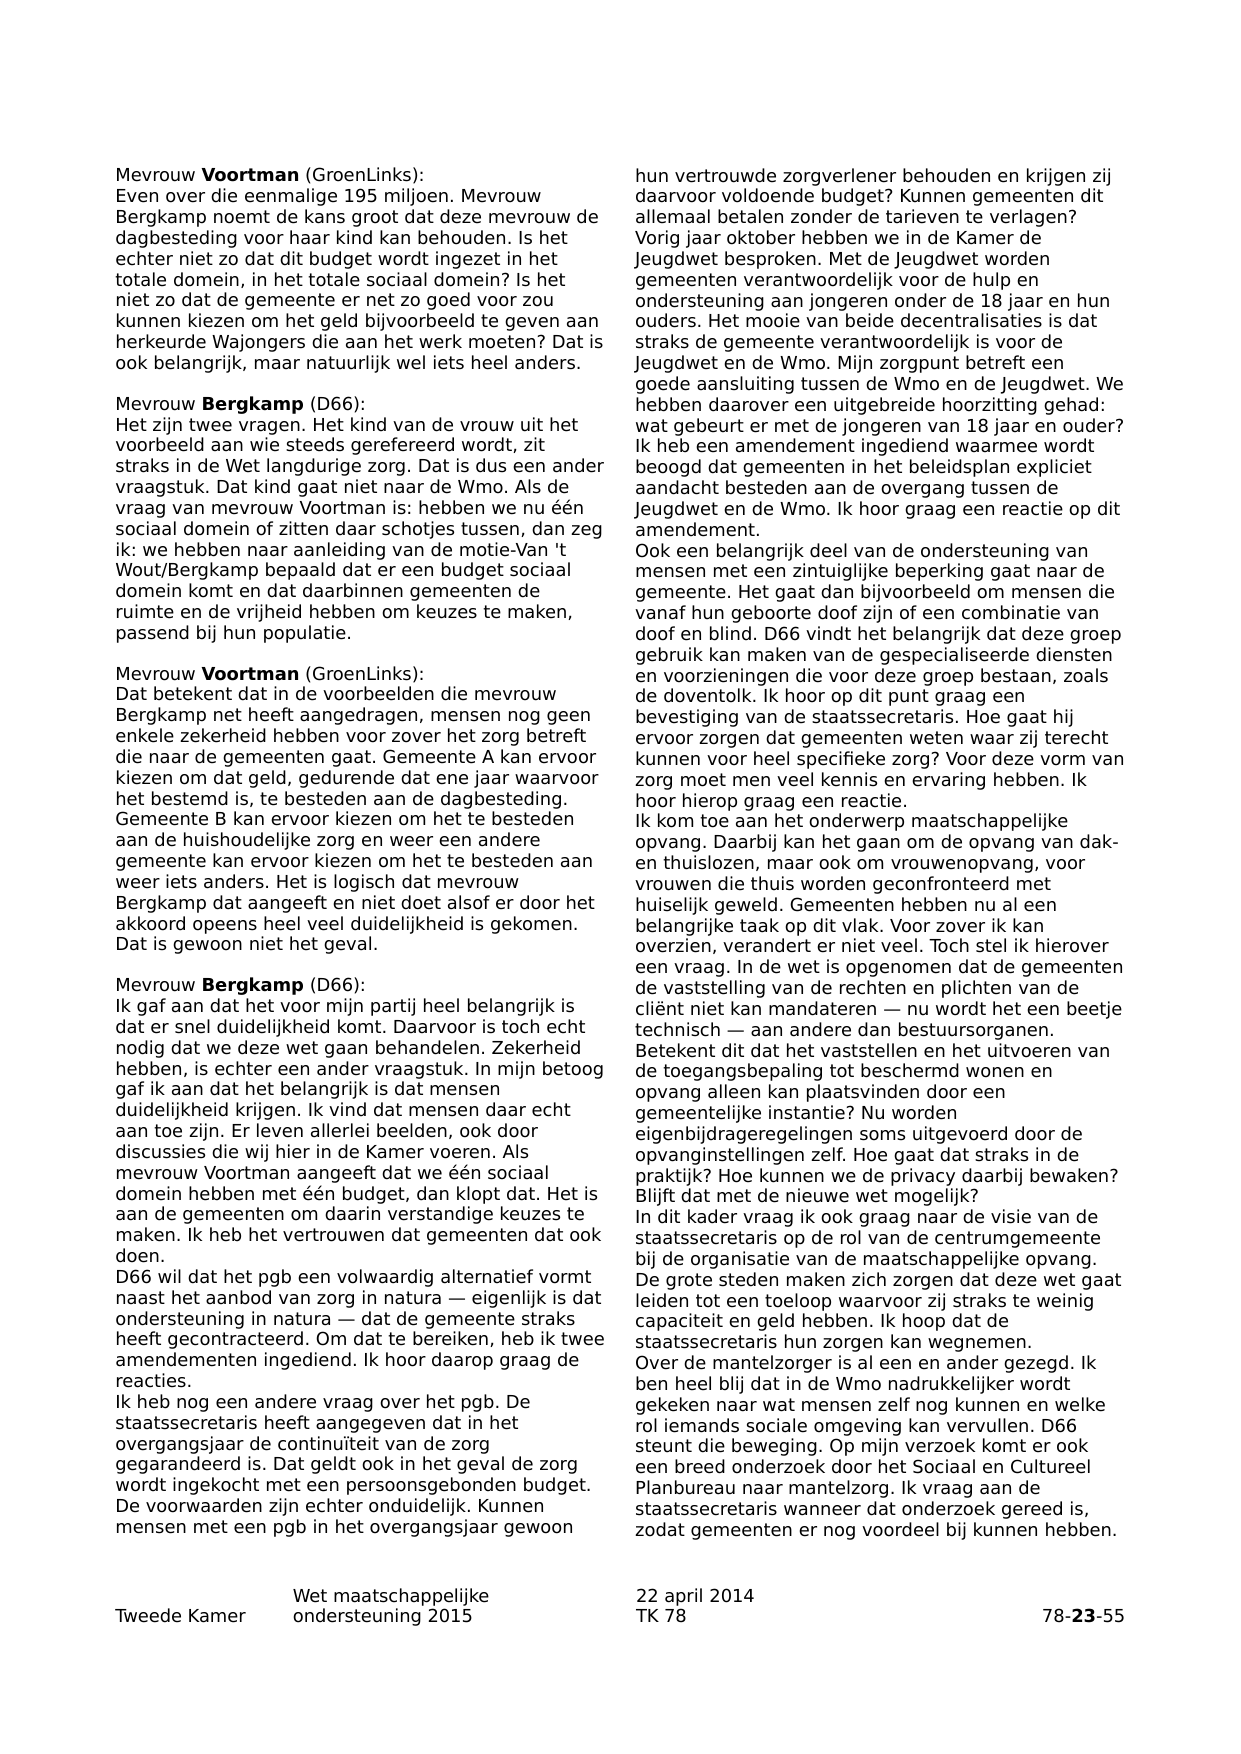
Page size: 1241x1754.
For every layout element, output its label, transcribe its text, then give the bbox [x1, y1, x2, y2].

text Ik heb nog een andere vraag over het pgb. De staatssecretaris heeft aangegeven dat in het overgangsjaar de continuïteit van de zorg gegarandeerd is. Dat geldt ook in het geval de zorg wordt ingekocht met een persoonsgebonden budget. De voorwaarden zijn echter onduidelijk. Kunnen mensen met een pgb in het overgangsjaar gewoon [115, 1392, 605, 1537]
text Het zijn twee vragen. Het kind van de vrouw uit het voorbeeld aan wie steeds gerefereerd wordt, zit straks in de Wet langdurige zorg. Dat is dus een ander vraagstuk. Dat kind gaat niet naar de Wmo. Als de vraag van mevrouw Voortman is: hebben we nu één sociaal domein of zitten daar schotjes tussen, dan zeg ik: we hebben naar aanleiding van de motie-Van 't Wout/Bergkamp bepaald dat er een budget sociaal domein komt en dat daarbinnen gemeenten de ruimte en de vrijheid hebben om keuzes te maken, passend bij hun populatie. [115, 414, 605, 643]
text Mevrouw Voortman (GroenLinks): [115, 165, 605, 186]
text Ik gaf aan dat het voor mijn partij heel belangrijk is dat er snel duidelijkheid komt. Daarvoor is toch echt nodig dat we deze wet gaan behandelen. Zekerheid hebben, is echter een ander vraagstuk. In mijn betoog gaf ik aan dat het belangrijk is dat mensen duidelijkheid krijgen. Ik vind dat mensen daar echt aan toe zijn. Er leven allerlei beelden, ook door discussies die wij hier in de Kamer voeren. Als mevrouw Voortman aangeeft dat we één sociaal domein hebben met één budget, dan klopt dat. Het is aan de gemeenten om daarin verstandige keuzes te maken. Ik heb het vertrouwen dat gemeenten dat ook doen. [115, 996, 605, 1267]
text D66 wil dat het pgb een volwaardig alternatief vormt naast het aanbod van zorg in natura — eigenlijk is dat ondersteuning in natura — dat de gemeente straks heeft gecontracteerd. Om dat te bereiken, heb ik twee amendementen ingediend. Ik hoor daarop graag de reacties. [115, 1267, 605, 1392]
text Over de mantelzorger is al een en ander gezegd. Ik ben heel blij dat in de Wmo nadrukkelijker wordt gekeken naar wat mensen zelf nog kunnen en welke rol iemands sociale omgeving kan vervullen. D66 steunt die beweging. Op mijn verzoek komt er ook een breed onderzoek door het Sociaal en Cultureel Planbureau naar mantelzorg. Ik vraag aan de staatssecretaris wanneer dat onderzoek gereed is, zodat gemeenten er nog voordeel bij kunnen hebben. [635, 1353, 1125, 1540]
text In dit kader vraag ik ook graag naar de visie van de staatssecretaris op de rol van de centrumgemeente bij de organisatie van de maatschappelijke opvang. De grote steden maken zich zorgen dat deze wet gaat leiden tot een toeloop waarvoor zij straks te weinig capaciteit en geld hebben. Ik hoop dat de staatssecretaris hun zorgen kan wegnemen. [635, 1207, 1125, 1353]
text Even over die eenmalige 195 miljoen. Mevrouw Bergkamp noemt de kans groot dat deze mevrouw de dagbesteding voor haar kind kan behouden. Is het echter niet zo dat dit budget wordt ingezet in het totale domein, in het totale sociaal domein? Is het niet zo dat de gemeente er net zo goed voor zou kunnen kiezen om het geld bijvoorbeeld te geven aan herkeurde Wajongers die aan het werk moeten? Dat is ook belangrijk, maar natuurlijk wel iets heel anders. [115, 186, 605, 373]
text Mevrouw Bergkamp (D66): [115, 975, 605, 996]
text Mevrouw Voortman (GroenLinks): [115, 663, 605, 684]
text Ik kom toe aan het onderwerp maatschappelijke opvang. Daarbij kan het gaan om de opvang van dak- en thuislozen, maar ook om vrouwenopvang, voor vrouwen die thuis worden geconfronteerd met huiselijk geweld. Gemeenten hebben nu al een belangrijke taak op dit vlak. Voor zover ik kan overzien, verandert er niet veel. Toch stel ik hierover een vraag. In de wet is opgenomen dat de gemeenten de vaststelling van de rechten en plichten van de cliënt niet kan mandateren — nu wordt het een beetje technisch — aan andere dan bestuursorganen. Betekent dit dat het vaststellen en het uitvoeren van de toegangsbepaling tot beschermd wonen en opvang alleen kan plaatsvinden door een gemeentelijke instantie? Nu worden eigenbijdrageregelingen soms uitgevoerd door de opvanginstellingen zelf. Hoe gaat dat straks in de praktijk? Hoe kunnen we de privacy daarbij bewaken? Blijft dat met de nieuwe wet mogelijk? [635, 811, 1125, 1207]
text hun vertrouwde zorgverlener behouden en krijgen zij daarvoor voldoende budget? Kunnen gemeenten dit allemaal betalen zonder de tarieven te verlagen? [635, 165, 1125, 228]
text Vorig jaar oktober hebben we in de Kamer de Jeugdwet besproken. Met de Jeugdwet worden gemeenten verantwoordelijk voor de hulp en ondersteuning aan jongeren onder de 18 jaar en hun ouders. Het mooie van beide decentralisaties is dat straks de gemeente verantwoordelijk is voor de Jeugdwet en de Wmo. Mijn zorgpunt betreft een goede aansluiting tussen de Wmo en de Jeugdwet. We hebben daarover een uitgebreide hoorzitting gehad: wat gebeurt er met de jongeren van 18 jaar en ouder? Ik heb een amendement ingediend waarmee wordt beoogd dat gemeenten in het beleidsplan expliciet aandacht besteden aan de overgang tussen de Jeugdwet en de Wmo. Ik hoor graag een reactie op dit amendement. [635, 228, 1125, 540]
text Mevrouw Bergkamp (D66): [115, 393, 605, 414]
text Dat betekent dat in de voorbeelden die mevrouw Bergkamp net heeft aangedragen, mensen nog geen enkele zekerheid hebben voor zover het zorg betreft die naar de gemeenten gaat. Gemeente A kan ervoor kiezen om dat geld, gedurende dat ene jaar waarvoor het bestemd is, te besteden aan de dagbesteding. Gemeente B kan ervoor kiezen om het te besteden aan de huishoudelijke zorg en weer een andere gemeente kan ervoor kiezen om het te besteden aan weer iets anders. Het is logisch dat mevrouw Bergkamp dat aangeeft en niet doet alsof er door het akkoord opeens heel veel duidelijkheid is gekomen. Dat is gewoon niet het geval. [115, 684, 605, 955]
text Ook een belangrijk deel van de ondersteuning van mensen met een zintuiglijke beperking gaat naar de gemeente. Het gaat dan bijvoorbeeld om mensen die vanaf hun geboorte doof zijn of een combinatie van doof en blind. D66 vindt het belangrijk dat deze groep gebruik kan maken van de gespecialiseerde diensten en voorzieningen die voor deze groep bestaan, zoals de doventolk. Ik hoor op dit punt graag een bevestiging van de staatssecretaris. Hoe gaat hij ervoor zorgen dat gemeenten weten waar zij terecht kunnen voor heel specifieke zorg? Voor deze vorm van zorg moet men veel kennis en ervaring hebben. Ik hoor hierop graag een reactie. [635, 540, 1125, 811]
